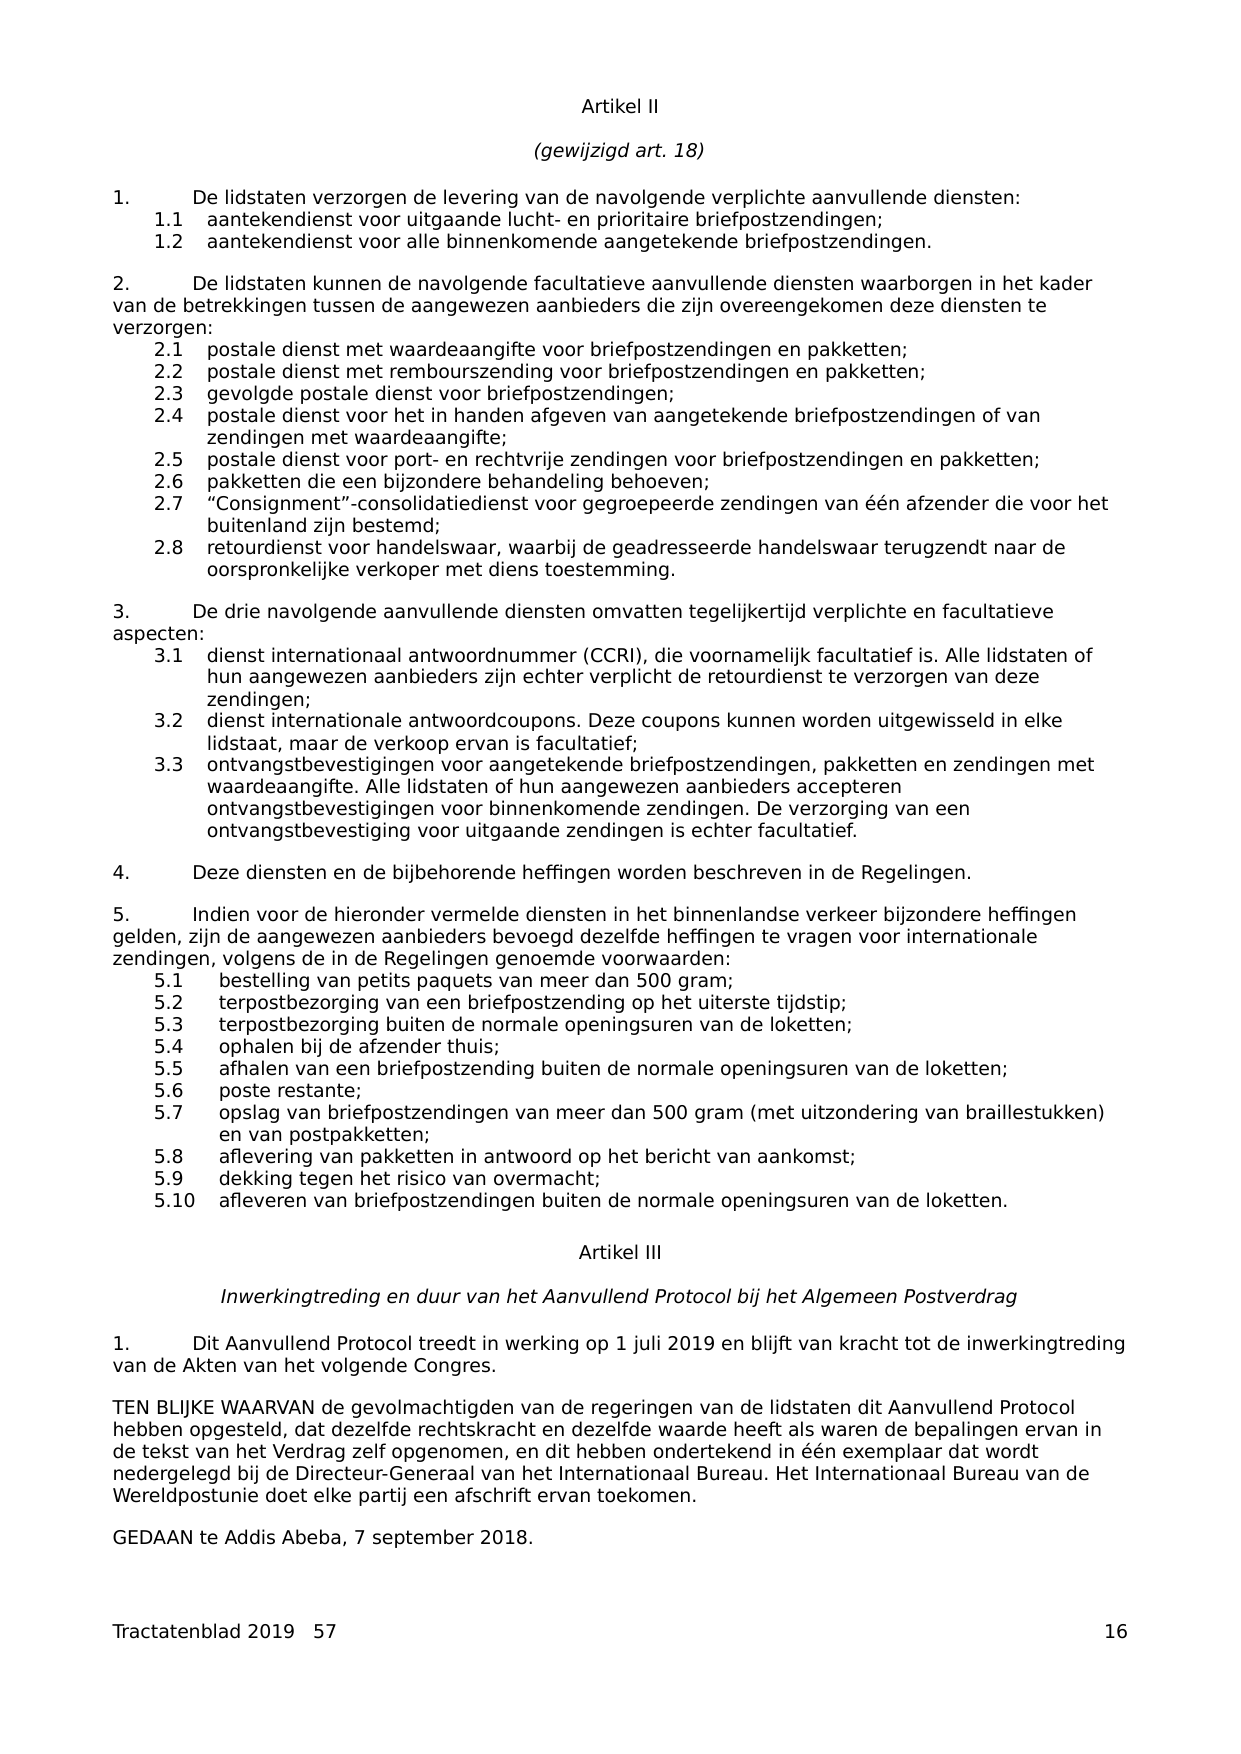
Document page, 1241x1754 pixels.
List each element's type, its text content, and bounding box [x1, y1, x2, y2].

text 5.1 bestelling van petits paquets van meer dan 500 gram; [153, 970, 1128, 992]
text 5.5 afhalen van een briefpostzending buiten de normale openingsuren van de loketten; [153, 1058, 1128, 1080]
text 2.4 postale dienst voor het in handen afgeven van aangetekende briefpostzendingen of van zendingen met waardeaangifte; [153, 405, 1128, 449]
text 2.8 retourdienst voor handelswaar, waarbij de geadresseerde handelswaar terugzendt naar de oorspronkelijke verkoper met diens toestemming. [153, 537, 1128, 581]
text 1. Dit Aanvullend Protocol treedt in werking op 1 juli 2019 en blijft van kracht tot de inwerkingtreding van de Akten van het volgende Congres. [112, 1333, 1128, 1377]
text 1.1 aantekendienst voor uitgaande lucht- en prioritaire briefpostzendingen; [153, 209, 1128, 231]
text 5. Indien voor de hieronder vermelde diensten in het binnenlandse verkeer bijzondere heffingen gelden, zijn de aangewezen aanbieders bevoegd dezelfde heffingen te vragen voor internationale zendingen, volgens de in de Regelingen genoemde voorwaarden: [112, 904, 1128, 970]
text 5.8 aflevering van pakketten in antwoord op het bericht van aankomst; [153, 1146, 1128, 1168]
text 5.4 ophalen bij de afzender thuis; [153, 1036, 1128, 1058]
text 5.6 poste restante; [153, 1080, 1128, 1102]
text 5.9 dekking tegen het risico van overmacht; [153, 1168, 1128, 1190]
text 1. De lidstaten verzorgen de levering van de navolgende verplichte aanvullende diensten: [112, 187, 1128, 209]
text 3.3 ontvangstbevestigingen voor aangetekende briefpostzendingen, pakketten en zendingen met waardeaangifte. Alle lidstaten of hun aangewezen aanbieders accepteren ontvangstbevestigingen voor binnenkomende zendingen. De verzorging van een ontvangstbevestiging voor uitgaande zendingen is echter facultatief. [153, 754, 1128, 842]
subtitle Artikel II (gewijzigd art. 18) [112, 96, 1128, 162]
text 3.1 dienst internationaal antwoordnummer (CCRI), die voornamelijk facultatief is. Alle lidstaten of hun aangewezen aanbieders zijn echter verplicht de retourdienst te verzorgen van deze zendingen; [153, 644, 1128, 710]
text 2. De lidstaten kunnen de navolgende facultatieve aanvullende diensten waarborgen in het kader van de betrekkingen tussen de aangewezen aanbieders die zijn overeengekomen deze diensten te verzorgen: [112, 273, 1128, 339]
subtitle Artikel III Inwerkingtreding en duur van het Aanvullend Protocol bij het Algemeen Postverdrag [112, 1242, 1128, 1308]
text 2.3 gevolgde postale dienst voor briefpostzendingen; [153, 383, 1128, 405]
text GEDAAN te Addis Abeba, 7 september 2018. [112, 1527, 1128, 1549]
text 2.2 postale dienst met rembourszending voor briefpostzendingen en pakketten; [153, 361, 1128, 383]
text 3. De drie navolgende aanvullende diensten omvatten tegelijkertijd verplichte en facultatieve aspecten: [112, 601, 1128, 644]
text 2.7 “Consignment”-consolidatiedienst voor gegroepeerde zendingen van één afzender die voor het buitenland zijn bestemd; [153, 493, 1128, 537]
text 2.6 pakketten die een bijzondere behandeling behoeven; [153, 471, 1128, 493]
text 3.2 dienst internationale antwoordcoupons. Deze coupons kunnen worden uitgewisseld in elke lidstaat, maar de verkoop ervan is facultatief; [153, 710, 1128, 754]
text 5.3 terpostbezorging buiten de normale openingsuren van de loketten; [153, 1014, 1128, 1036]
text 5.2 terpostbezorging van een briefpostzending op het uiterste tijdstip; [153, 992, 1128, 1014]
text 5.10 afleveren van briefpostzendingen buiten de normale openingsuren van de loketten. [153, 1190, 1128, 1212]
text 1.2 aantekendienst voor alle binnenkomende aangetekende briefpostzendingen. [153, 231, 1128, 253]
text 4. Deze diensten en de bijbehorende heffingen worden beschreven in de Regelingen. [112, 862, 1128, 884]
text TEN BLIJKE WAARVAN de gevolmachtigden van de regeringen van de lidstaten dit Aanvullend Protocol hebben opgesteld, dat dezelfde rechtskracht en dezelfde waarde heeft als waren de bepalingen ervan in de tekst van het Verdrag zelf opgenomen, en dit hebben ondertekend in één exemplaar dat wordt nedergelegd bij de Directeur-Generaal van het Internationaal Bureau. Het Internationaal Bureau van de Wereldpostunie doet elke partij een afschrift ervan toekomen. [112, 1397, 1128, 1507]
text 2.1 postale dienst met waardeaangifte voor briefpostzendingen en pakketten; [153, 339, 1128, 361]
text 5.7 opslag van briefpostzendingen van meer dan 500 gram (met uitzondering van braillestukken) en van postpakketten; [153, 1102, 1128, 1146]
text 2.5 postale dienst voor port- en rechtvrije zendingen voor briefpostzendingen en pakketten; [153, 449, 1128, 471]
